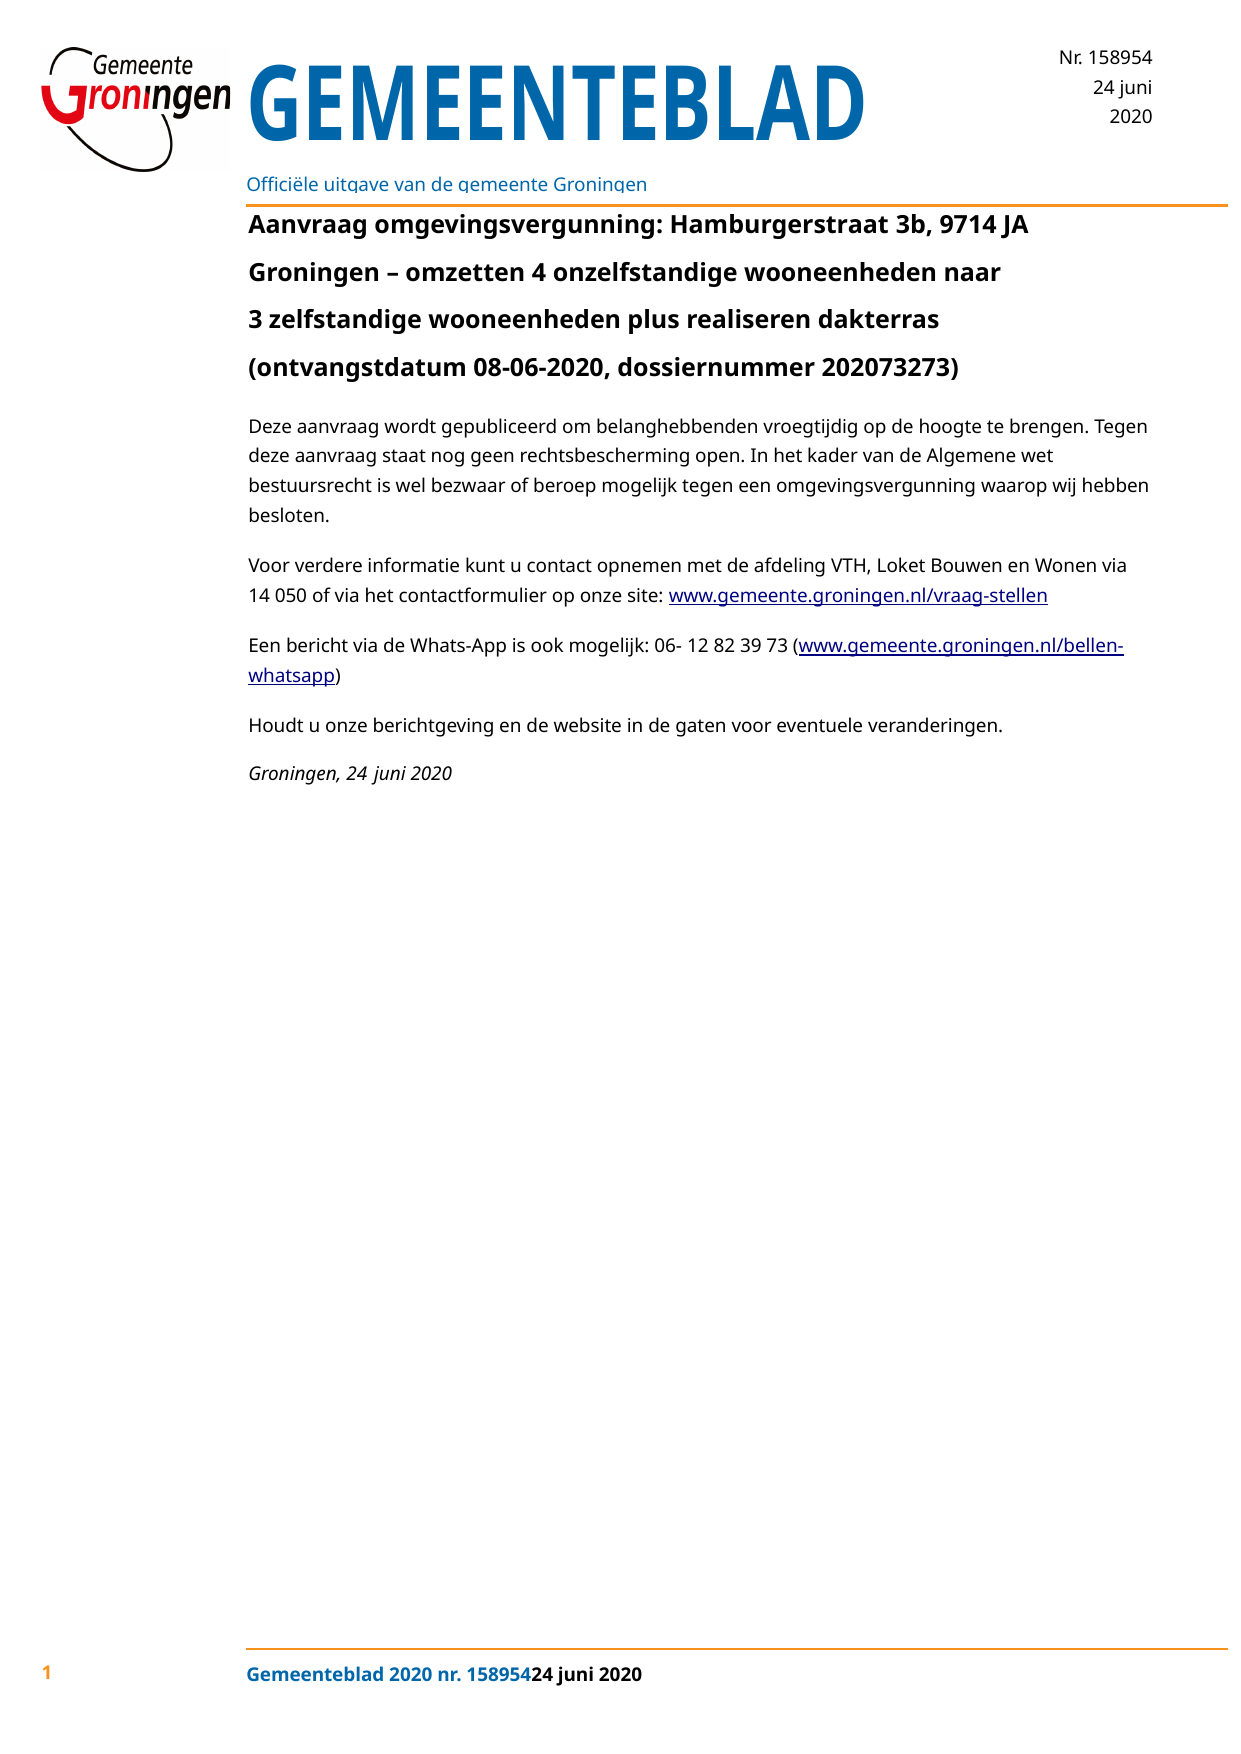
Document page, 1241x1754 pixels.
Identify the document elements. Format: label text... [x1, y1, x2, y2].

text Deze aanvraag wordt gepubliceerd om belanghebbenden vroegtijdig op de hoogte te brengen. Tegen deze aanvraag staat nog geen rechtsbescherming open. In het kader van de Algemene wet bestuursrecht is wel bezwaar of beroep mogelijk tegen een omgevingsvergunning waarop wij hebben besloten. [248, 413, 1152, 528]
picture [41, 47, 231, 172]
text Groningen, 24 juni 2020 [248, 760, 1152, 786]
text Aanvraag omgevingsvergunning: Hamburgerstraat 3b, 9714 JA Groningen – omzetten 4 onzelfstandige wooneenheden naar 3 zelfstandige wooneenheden plus realiseren dakterras (ontvangstdatum 08-06-2020, dossiernummer 202073273) [248, 207, 1152, 384]
text Een bericht via de Whats-App is ook mogelijk: 06- 12 82 39 73 (www.gemeente.groningen.nl/bellen-whatsapp) [248, 632, 1152, 688]
text Voor verdere informatie kunt u contact opnemen met de afdeling VTH, Loket Bouwen en Wonen via 14 050 of via het contactformulier op onze site: www.gemeente.groningen.nl/vraag-stellen [248, 552, 1152, 608]
text Houdt u onze berichtgeving en de website in de gaten voor eventuele veranderingen. [248, 712, 1152, 738]
